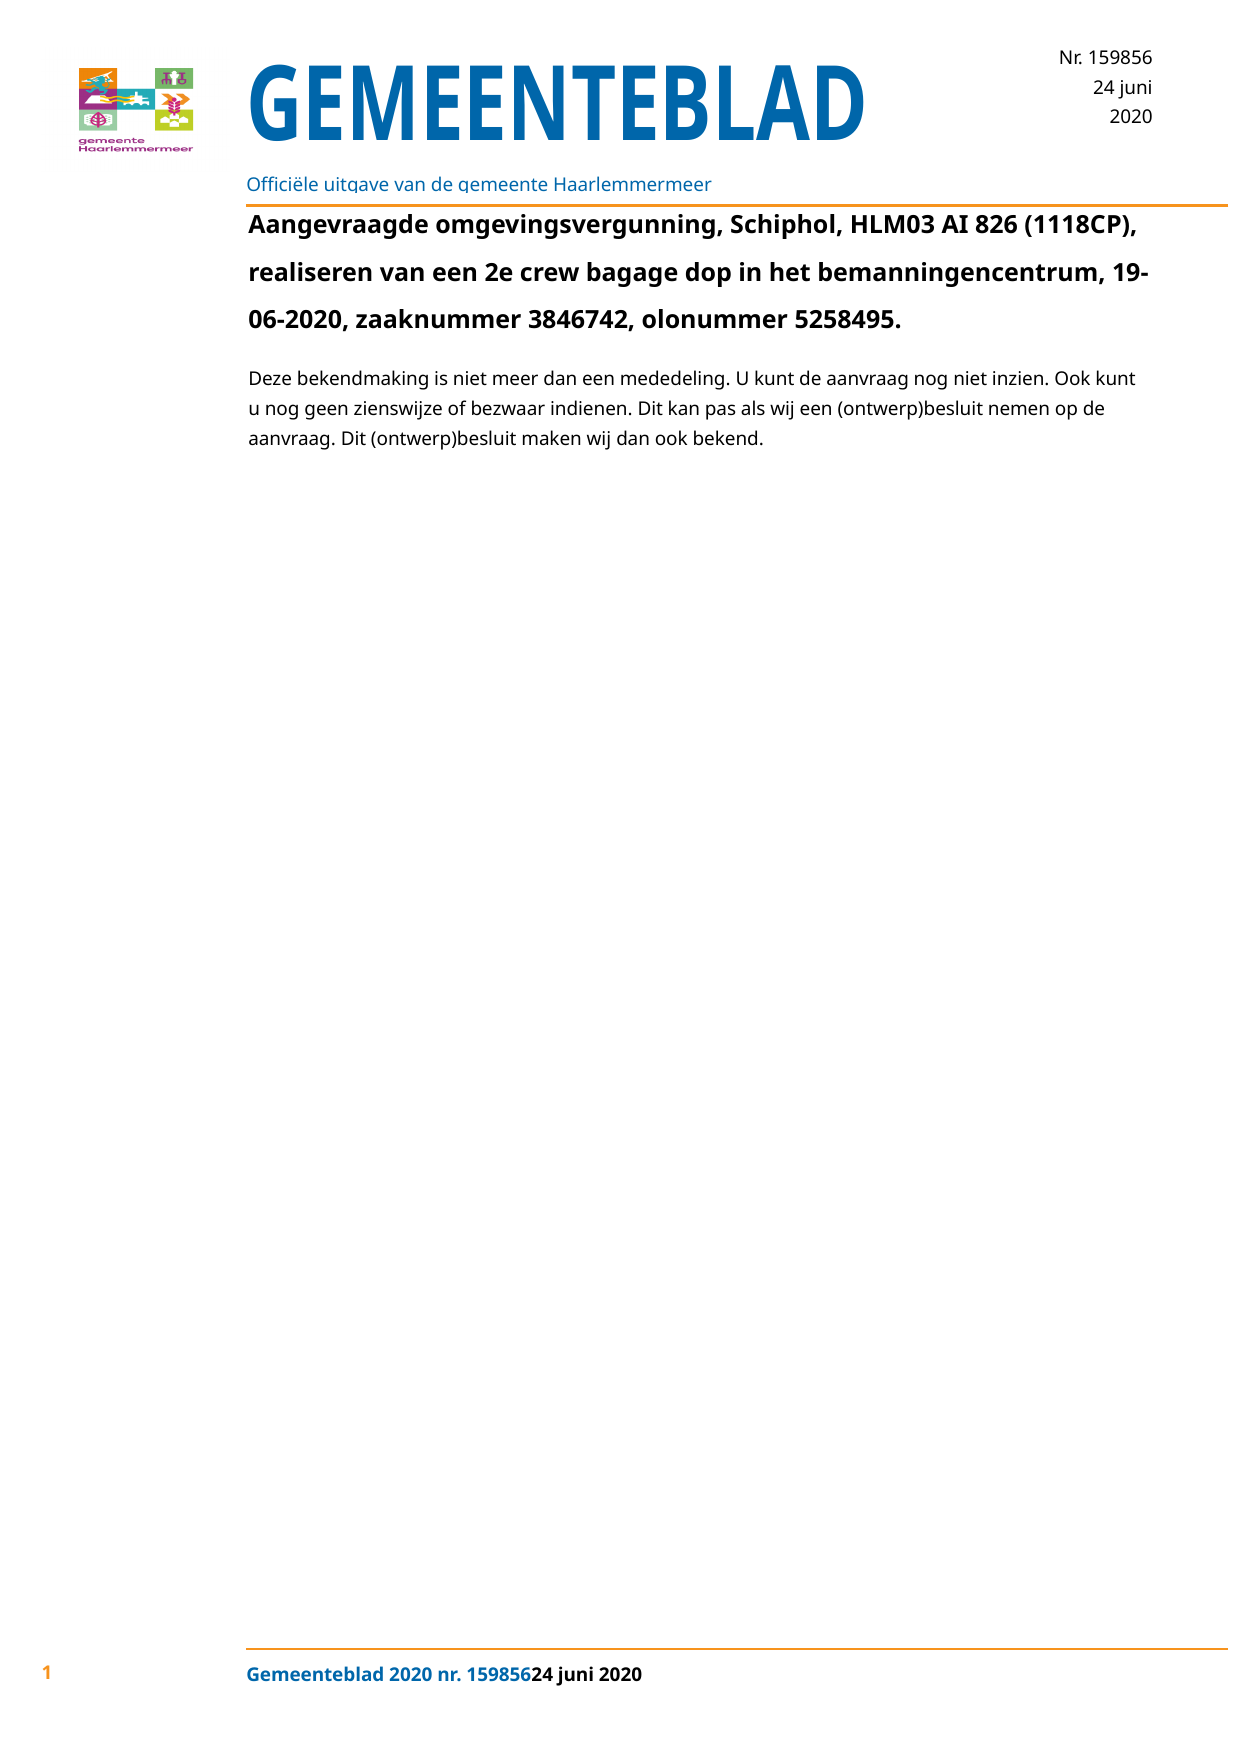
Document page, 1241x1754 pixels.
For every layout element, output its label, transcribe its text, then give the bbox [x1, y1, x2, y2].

picture [41, 47, 231, 172]
text Deze bekendmaking is niet meer dan een mededeling. U kunt de aanvraag nog niet inzien. Ook kunt u nog geen zienswijze of bezwaar indienen. Dit kan pas als wij een (ontwerp)besluit nemen op de aanvraag. Dit (ontwerp)besluit maken wij dan ook bekend. [248, 366, 1152, 450]
text Aangevraagde omgevingsvergunning, Schiphol, HLM03 AI 826 (1118CP), realiseren van een 2e crew bagage dop in het bemanningencentrum, 19-06-2020, zaaknummer 3846742, olonummer 5258495. [248, 207, 1152, 336]
